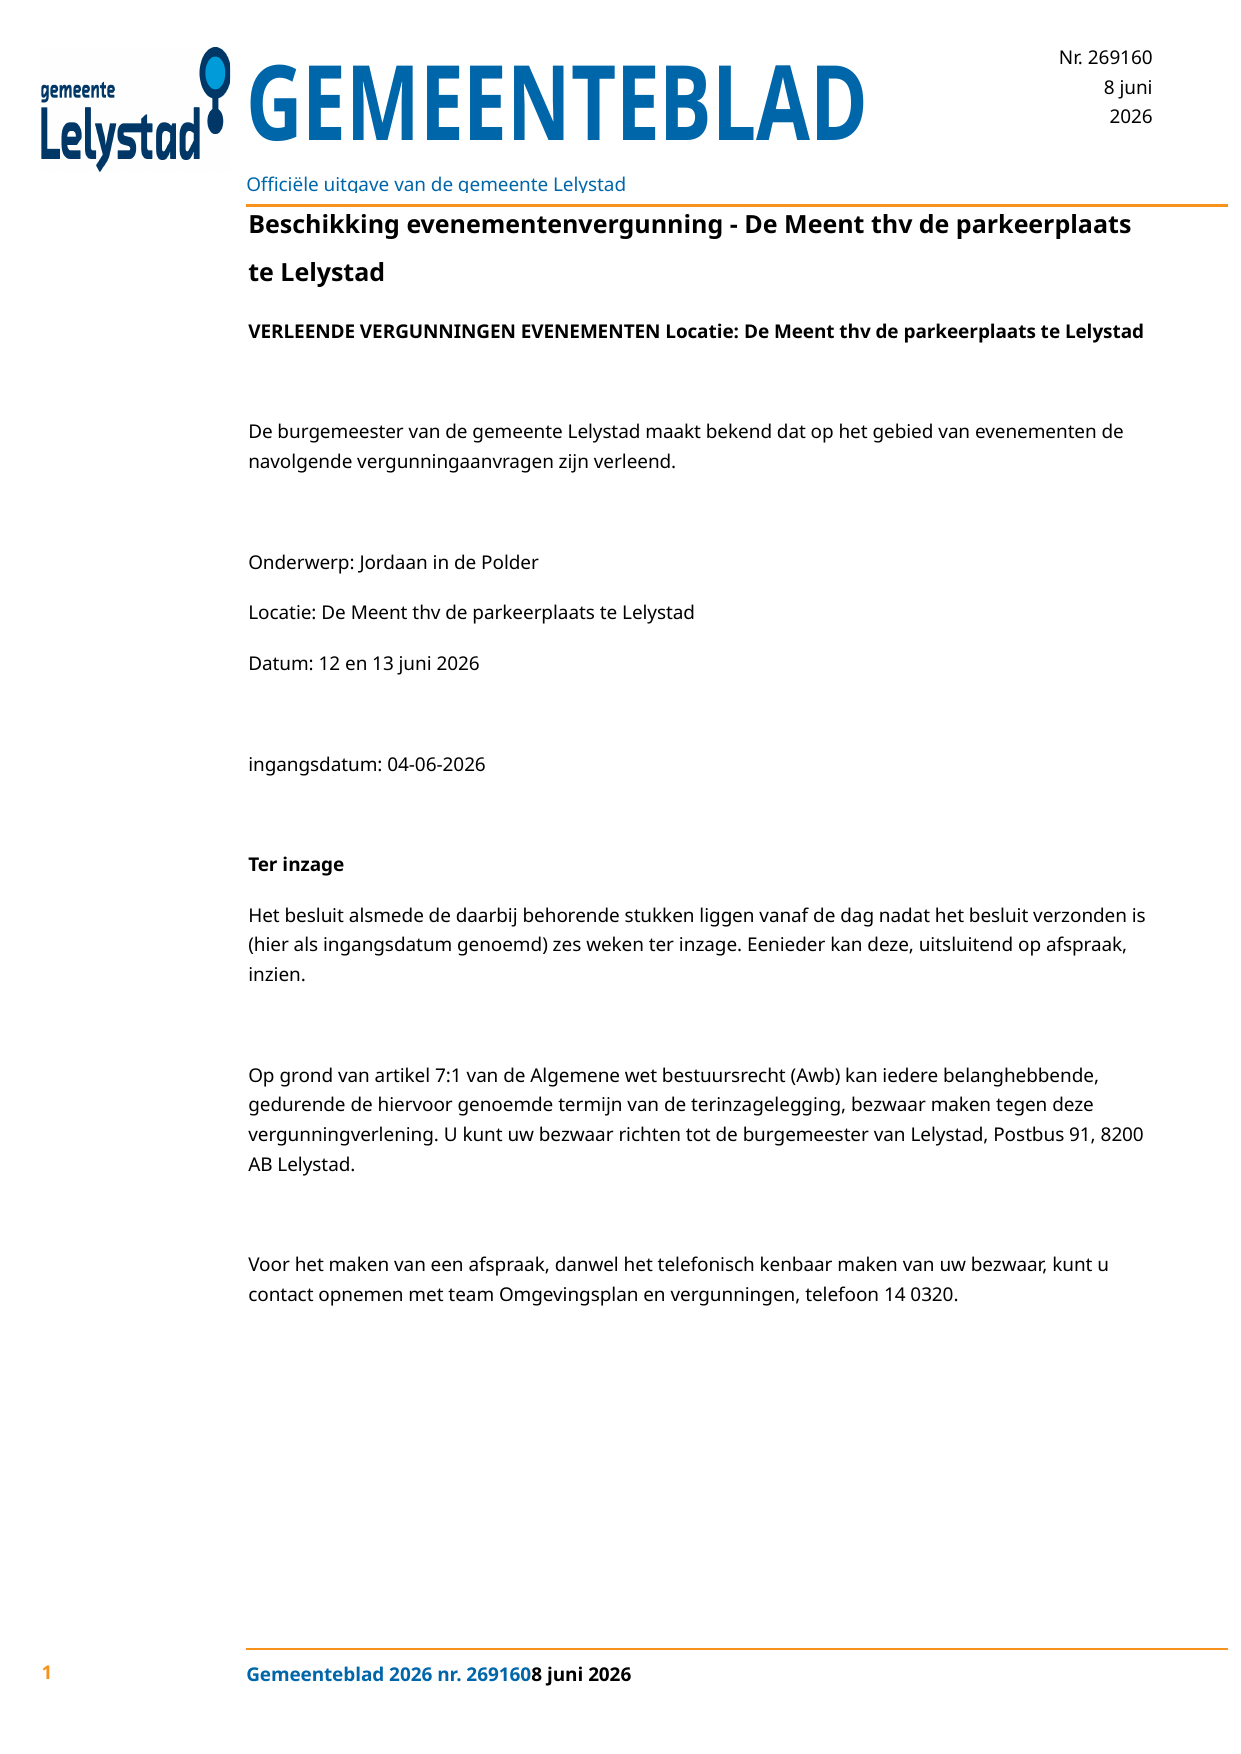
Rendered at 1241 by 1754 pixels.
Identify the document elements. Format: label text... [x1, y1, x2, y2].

text Beschikking evenementenvergunning - De Meent thv de parkeerplaats te Lelystad [248, 207, 1152, 288]
text Voor het maken van een afspraak, danwel het telefonisch kenbaar maken van uw bezwaar, kunt u contact opnemen met team Omgevingsplan en vergunningen, telefoon 14 0320. [248, 1252, 1152, 1307]
text Locatie: De Meent thv de parkeerplaats te Lelystad [248, 599, 1152, 625]
text Onderwerp: Jordaan in de Polder [248, 549, 1152, 575]
text Ter inzage [248, 852, 1152, 877]
text VERLEENDE VERGUNNINGEN EVENEMENTEN Locatie: De Meent thv de parkeerplaats te Lelystad [248, 318, 1152, 344]
text Het besluit alsmede de daarbij behorende stukken liggen vanaf de dag nadat het besluit verzonden is (hier als ingangsdatum genoemd) zes weken ter inzage. Eenieder kan deze, uitsluitend op afspraak, inzien. [248, 902, 1152, 987]
text ingangsdatum: 04-06-2026 [248, 751, 1152, 777]
text Op grond van artikel 7:1 van de Algemene wet bestuursrecht (Awb) kan iedere belanghebbende, gedurende de hiervoor genoemde termijn van de terinzagelegging, bezwaar maken tegen deze vergunningverlening. U kunt uw bezwaar richten tot de burgemeester van Lelystad, Postbus 91, 8200 AB Lelystad. [248, 1062, 1152, 1177]
text De burgemeester van de gemeente Lelystad maakt bekend dat op het gebied van evenementen de navolgende vergunningaanvragen zijn verleend. [248, 419, 1152, 474]
picture [41, 47, 231, 172]
text Datum: 12 en 13 juni 2026 [248, 650, 1152, 676]
